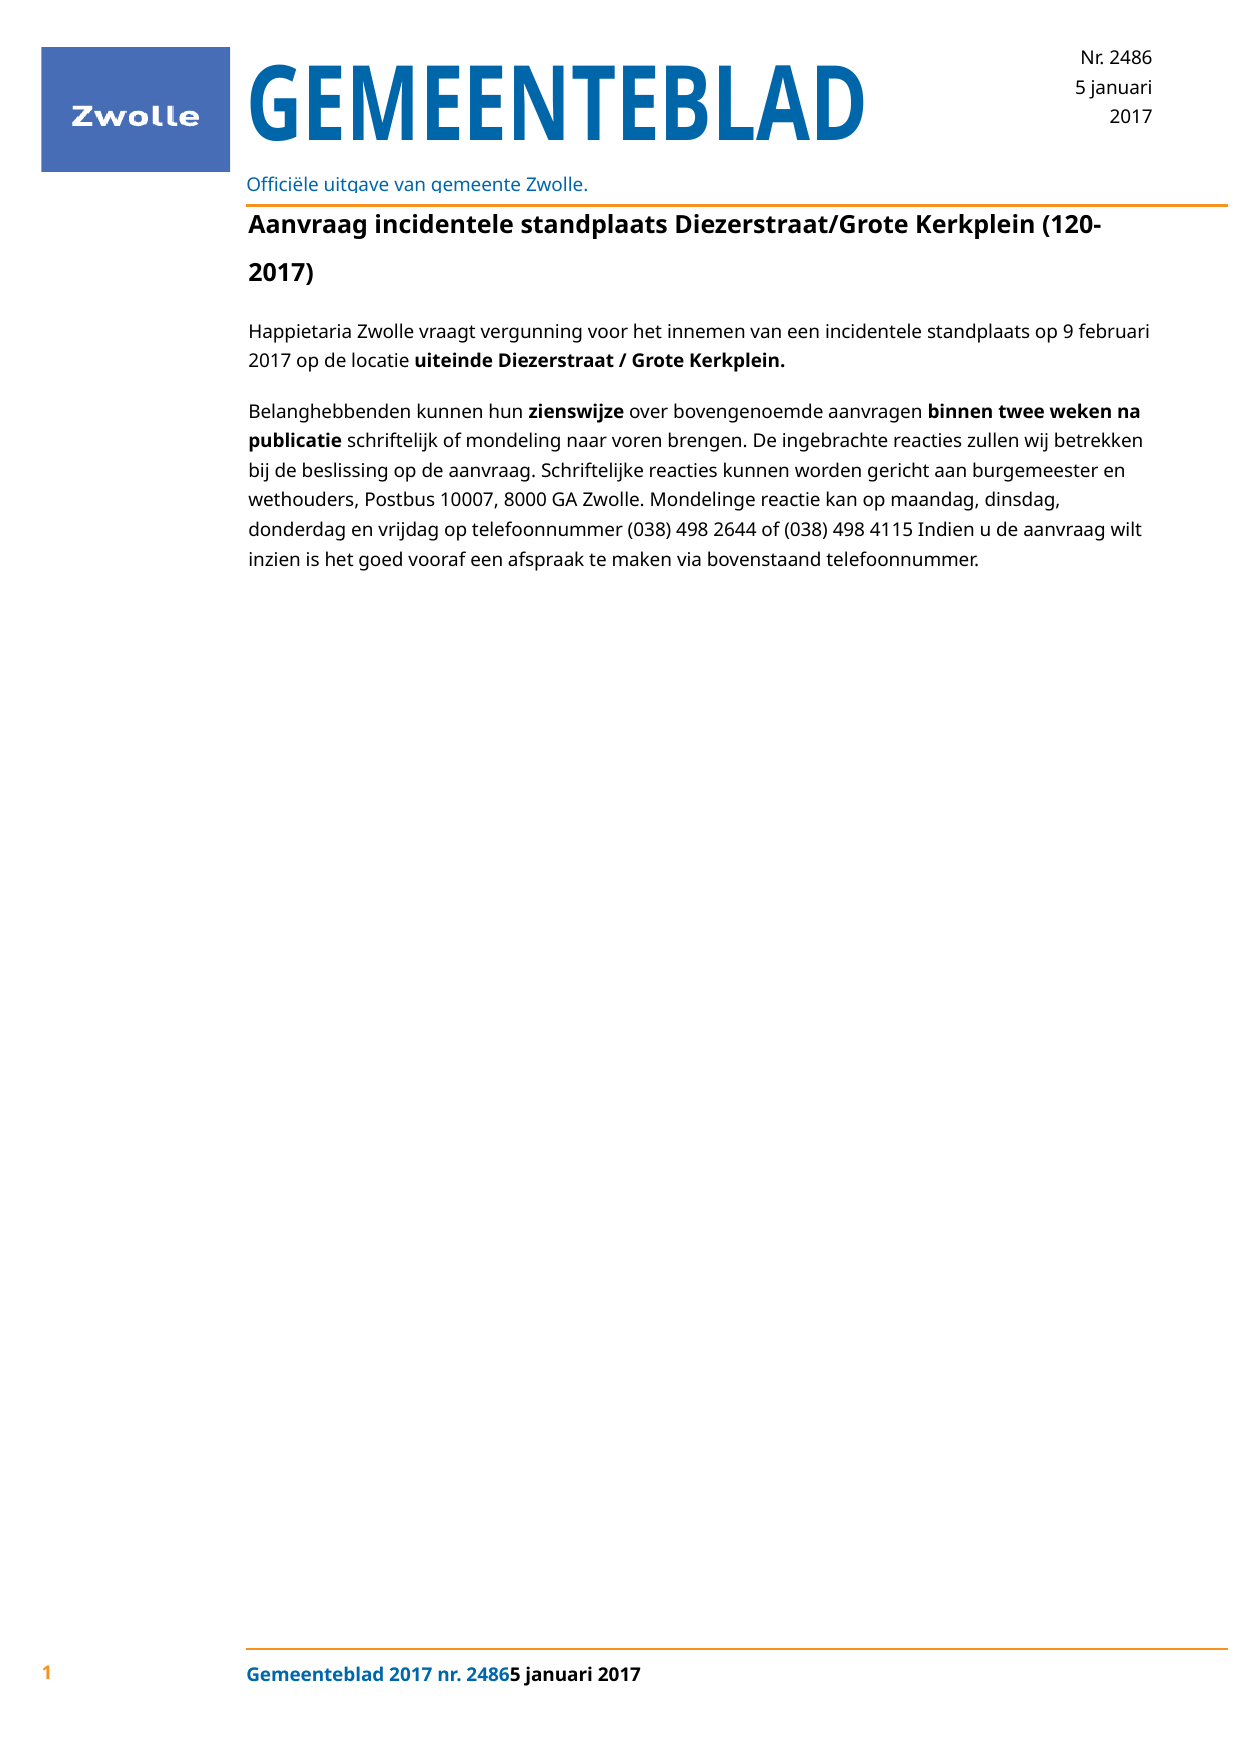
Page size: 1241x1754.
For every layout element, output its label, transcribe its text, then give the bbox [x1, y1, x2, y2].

text Aanvraag incidentele standplaats Diezerstraat/Grote Kerkplein (120-2017) [248, 207, 1152, 288]
text Belanghebbenden kunnen hun zienswijze over bovengenoemde aanvragen binnen twee weken na publicatie schriftelijk of mondeling naar voren brengen. De ingebrachte reacties zullen wij betrekken bij de beslissing op de aanvraag. Schriftelijke reacties kunnen worden gericht aan burgemeester en wethouders, Postbus 10007, 8000 GA Zwolle. Mondelinge reactie kan op maandag, dinsdag, donderdag en vrijdag op telefoonnummer (038) 498 2644 of (038) 498 4115 Indien u de aanvraag wilt inzien is het goed vooraf een afspraak te maken via bovenstaand telefoonnummer. [248, 398, 1152, 572]
text Happietaria Zwolle vraagt vergunning voor het innemen van een incidentele standplaats op 9 februari 2017 op de locatie uiteinde Diezerstraat / Grote Kerkplein. [248, 318, 1152, 373]
picture [41, 47, 231, 172]
